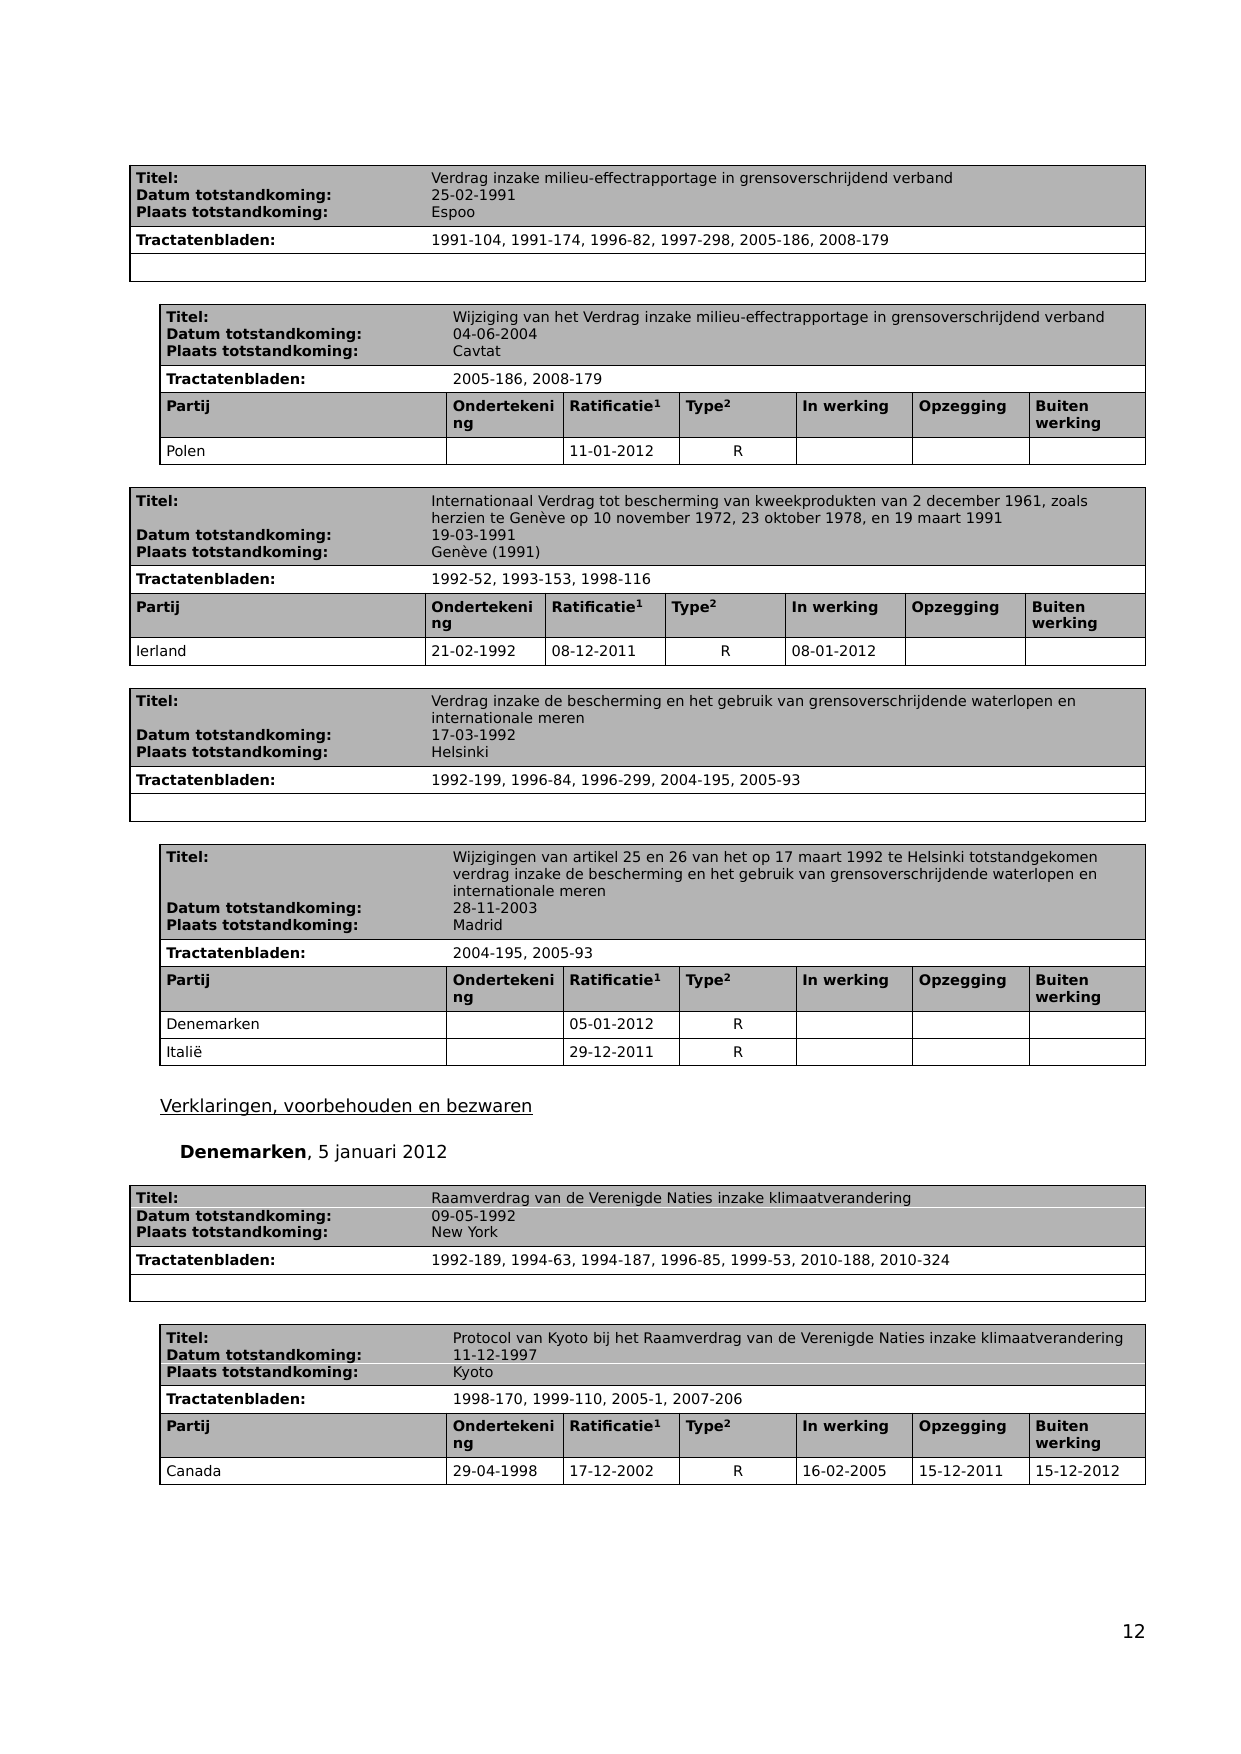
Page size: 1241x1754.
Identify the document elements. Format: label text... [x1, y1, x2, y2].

table_header Titel: [131, 1186, 425, 1207]
table_cell R [680, 1012, 796, 1038]
table_cell Datum totstandkoming: [131, 727, 425, 744]
table_cell 08-12-2011 [546, 638, 665, 664]
table_cell 1991-104, 1991-174, 1996-82, 1997-298, 2005-186, 2008-179 [425, 227, 1145, 253]
table_cell [797, 1039, 912, 1065]
table_cell In werking [786, 594, 905, 637]
table_cell Plaats totstandkoming: [161, 343, 447, 365]
table_cell Buiten werking [1030, 967, 1145, 1011]
table_cell Cavtat [447, 343, 1145, 365]
table_cell 1992-199, 1996-84, 1996-299, 2004-195, 2005-93 [425, 767, 1145, 793]
table_cell New York [425, 1224, 1145, 1246]
table_cell Type2 [666, 594, 785, 637]
table_cell [447, 1012, 563, 1038]
table_cell Ondertekening [447, 967, 563, 1011]
table_cell Tractatenbladen: [131, 227, 425, 253]
table_header Titel: [161, 1325, 447, 1346]
table_cell Ratificatie1 [564, 967, 679, 1011]
table_cell Ondertekening [426, 594, 545, 637]
table_cell Helsinki [425, 744, 1145, 766]
table_cell 29-12-2011 [564, 1039, 679, 1065]
table_cell 17-03-1992 [425, 727, 1145, 744]
table_cell Type2 [680, 393, 796, 437]
table_cell Partij [161, 393, 446, 437]
table_cell Ratificatie1 [546, 594, 665, 637]
table_cell 11-12-1997 [447, 1346, 1145, 1363]
table_cell Ondertekening [447, 393, 563, 437]
table_cell Denemarken [161, 1012, 446, 1038]
table_cell Madrid [447, 917, 1145, 939]
table_cell Opzegging [913, 1414, 1029, 1457]
table_cell 15-12-2011 [913, 1458, 1029, 1484]
table_cell 25-02-1991 [425, 187, 1145, 204]
table_cell Buiten werking [1026, 594, 1145, 637]
table_cell Datum totstandkoming: [131, 527, 425, 544]
table_cell 09-05-1992 [425, 1208, 1145, 1224]
table_cell Type2 [680, 1414, 796, 1457]
table_cell Ierland [131, 638, 425, 664]
table_cell 05-01-2012 [564, 1012, 679, 1038]
table_cell Type2 [680, 967, 796, 1011]
table_cell 28-11-2003 [447, 900, 1145, 917]
table_cell [131, 794, 1145, 821]
table_cell 08-01-2012 [786, 638, 905, 664]
table_cell Tractatenbladen: [131, 566, 425, 593]
table_cell [447, 1039, 563, 1065]
table_cell Genève (1991) [425, 544, 1145, 565]
table_header Verdrag inzake milieu-effectrapportage in grensoverschrijdend verband [425, 166, 1145, 187]
table_cell R [680, 438, 796, 464]
table_cell R [680, 1458, 796, 1484]
table_cell Canada [161, 1458, 446, 1484]
table_cell 16-02-2005 [797, 1458, 912, 1484]
table_header Wijziging van het Verdrag inzake milieu-effectrapportage in grensoverschrijdend verband [447, 305, 1145, 326]
table_cell Datum totstandkoming: [161, 1346, 447, 1363]
table_cell Ondertekening [447, 1414, 563, 1457]
table_header Titel: [161, 845, 447, 900]
table_cell Italië [161, 1039, 446, 1065]
table_cell Tractatenbladen: [131, 1247, 425, 1273]
table_cell In werking [797, 967, 912, 1011]
table_cell Tractatenbladen: [161, 366, 447, 392]
table_cell Ratificatie1 [564, 393, 679, 437]
table_header Verdrag inzake de bescherming en het gebruik van grensoverschrijdende waterlopen en internationale meren [425, 689, 1145, 727]
table_cell Partij [131, 594, 425, 637]
subtitle Verklaringen, voorbehouden en bezwaren [160, 1096, 1146, 1117]
table_cell 29-04-1998 [447, 1458, 563, 1484]
table_cell Tractatenbladen: [161, 940, 447, 966]
table_cell Plaats totstandkoming: [131, 1224, 425, 1246]
table_header Titel: [131, 166, 425, 187]
table_cell Opzegging [906, 594, 1025, 637]
table_cell [447, 438, 563, 464]
table_cell 1992-52, 1993-153, 1998-116 [425, 566, 1145, 593]
table_cell Datum totstandkoming: [161, 900, 447, 917]
table_cell [913, 438, 1029, 464]
table_header Titel: [131, 488, 425, 527]
table_cell 1992-189, 1994-63, 1994-187, 1996-85, 1999-53, 2010-188, 2010-324 [425, 1247, 1145, 1273]
table_cell 21-02-1992 [426, 638, 545, 664]
table_cell Buiten werking [1030, 1414, 1145, 1457]
table_cell Plaats totstandkoming: [131, 544, 425, 565]
text Denemarken, 5 januari 2012 [160, 1142, 1146, 1163]
table_cell [906, 638, 1025, 664]
table_cell [131, 254, 1145, 281]
table_cell Plaats totstandkoming: [131, 744, 425, 766]
table_cell Opzegging [913, 967, 1029, 1011]
table_cell Tractatenbladen: [161, 1386, 447, 1412]
table_cell [131, 1275, 1145, 1301]
table_cell [1026, 638, 1145, 664]
table_cell Partij [161, 967, 446, 1011]
table_cell Espoo [425, 204, 1145, 226]
table_cell Plaats totstandkoming: [131, 204, 425, 226]
table_cell In werking [797, 393, 912, 437]
table_cell [1030, 438, 1145, 464]
table_header Raamverdrag van de Verenigde Naties inzake klimaatverandering [425, 1186, 1145, 1207]
table_header Wijzigingen van artikel 25 en 26 van het op 17 maart 1992 te Helsinki totstandgekomen verdrag inzake de bescherming en het gebruik van grensoverschrijdende waterlopen en internationale meren [447, 845, 1145, 900]
table_cell [1030, 1012, 1145, 1038]
table_cell R [680, 1039, 796, 1065]
table_cell 04-06-2004 [447, 326, 1145, 343]
table_cell Datum totstandkoming: [131, 1208, 425, 1224]
table_cell Partij [161, 1414, 446, 1457]
table_cell Datum totstandkoming: [131, 187, 425, 204]
table_cell Tractatenbladen: [131, 767, 425, 793]
table_cell Opzegging [913, 393, 1029, 437]
table_cell Buiten werking [1030, 393, 1145, 437]
table_header Internationaal Verdrag tot bescherming van kweekprodukten van 2 december 1961, zoals herzien te Genève op 10 november 1972, 23 oktober 1978, en 19 maart 1991 [425, 488, 1145, 527]
table_cell 1998-170, 1999-110, 2005-1, 2007-206 [447, 1386, 1145, 1412]
table_header Titel: [161, 305, 447, 326]
table_cell 19-03-1991 [425, 527, 1145, 544]
table_cell In werking [797, 1414, 912, 1457]
table_cell 2005-186, 2008-179 [447, 366, 1145, 392]
table_cell 17-12-2002 [564, 1458, 679, 1484]
table_cell [913, 1039, 1029, 1065]
table_cell [797, 438, 912, 464]
table_cell Plaats totstandkoming: [161, 917, 447, 939]
table_cell 11-01-2012 [564, 438, 679, 464]
table_cell R [666, 638, 785, 664]
table_cell [1030, 1039, 1145, 1065]
table_cell Datum totstandkoming: [161, 326, 447, 343]
table_cell Plaats totstandkoming: [161, 1364, 447, 1385]
table_cell 2004-195, 2005-93 [447, 940, 1145, 966]
table_header Protocol van Kyoto bij het Raamverdrag van de Verenigde Naties inzake klimaatverandering [447, 1325, 1145, 1346]
table_cell Kyoto [447, 1364, 1145, 1385]
table_header Titel: [131, 689, 425, 727]
table_cell [797, 1012, 912, 1038]
table_cell [913, 1012, 1029, 1038]
table_cell Ratificatie1 [564, 1414, 679, 1457]
table_cell 15-12-2012 [1030, 1458, 1145, 1484]
table_cell Polen [161, 438, 446, 464]
